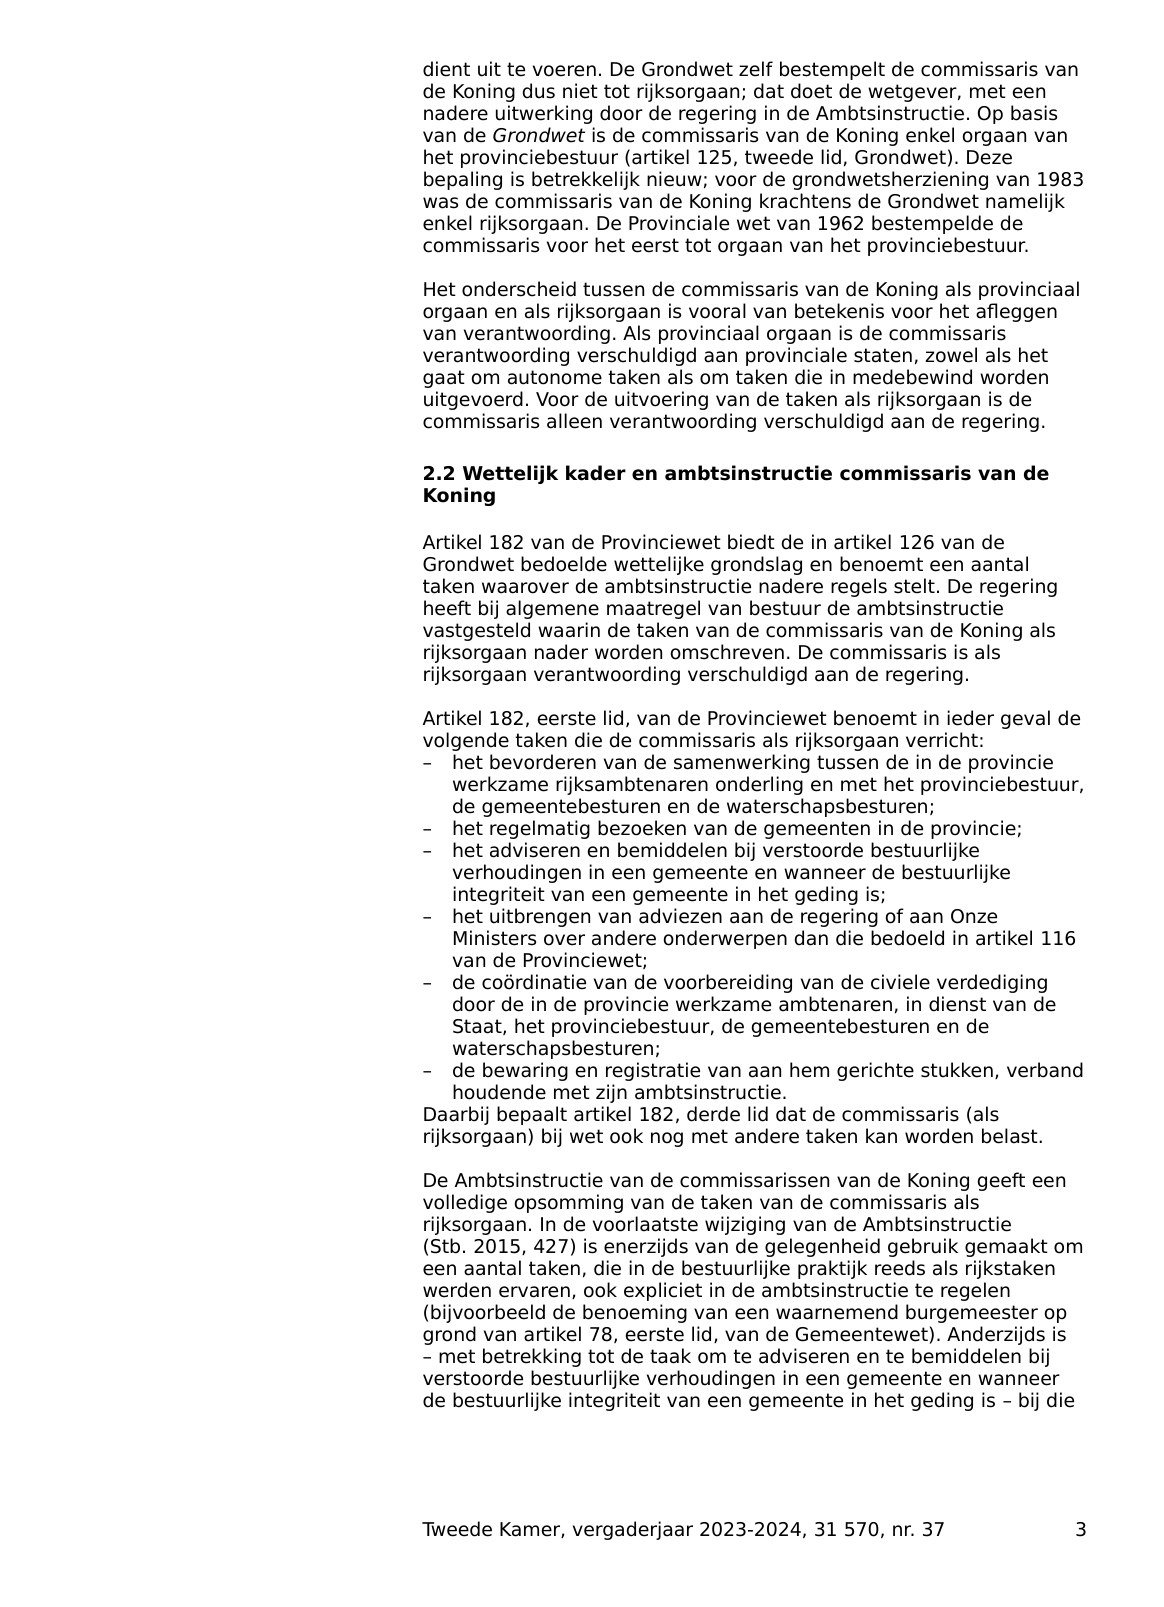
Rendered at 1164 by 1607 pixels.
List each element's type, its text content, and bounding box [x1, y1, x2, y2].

text Artikel 182, eerste lid, van de Provinciewet benoemt in ieder geval de volgende taken die de commissaris als rijksorgaan verricht: [422, 708, 1087, 752]
text Daarbij bepaalt artikel 182, derde lid dat de commissaris (als rijksorgaan) bij wet ook nog met andere taken kan worden belast. [422, 1103, 1087, 1147]
text – het adviseren en bemiddelen bij verstoorde bestuurlijke verhoudingen in een gemeente en wanneer de bestuurlijke integriteit van een gemeente in het geding is; [422, 840, 1087, 906]
text – het regelmatig bezoeken van de gemeenten in de provincie; [422, 818, 1087, 840]
text dient uit te voeren. De Grondwet zelf bestempelt de commissaris van de Koning dus niet tot rijksorgaan; dat doet de wetgever, met een nadere uitwerking door de regering in de Ambtsinstructie. Op basis van de Grondwet is de commissaris van de Koning enkel orgaan van het provinciebestuur (artikel 125, tweede lid, Grondwet). Deze bepaling is betrekkelijk nieuw; voor de grondwetsherziening van 1983 was de commissaris van de Koning krachtens de Grondwet namelijk enkel rijksorgaan. De Provinciale wet van 1962 bestempelde de commissaris voor het eerst tot orgaan van het provinciebestuur. [422, 59, 1087, 257]
text – het bevorderen van de samenwerking tussen de in de provincie werkzame rijksambtenaren onderling en met het provinciebestuur, de gemeentebesturen en de waterschapsbesturen; [422, 752, 1087, 818]
subtitle 2.2 Wettelijk kader en ambtsinstructie commissaris van de Koning [422, 463, 1087, 507]
text De Ambtsinstructie van de commissarissen van de Koning geeft een volledige opsomming van de taken van de commissaris als rijksorgaan. In de voorlaatste wijziging van de Ambtsinstructie (Stb. 2015, 427) is enerzijds van de gelegenheid gebruik gemaakt om een aantal taken, die in de bestuurlijke praktijk reeds als rijkstaken werden ervaren, ook expliciet in de ambtsinstructie te regelen (bijvoorbeeld de benoeming van een waarnemend burgemeester op grond van artikel 78, eerste lid, van de Gemeentewet). Anderzijds is – met betrekking tot de taak om te adviseren en te bemiddelen bij verstoorde bestuurlijke verhoudingen in een gemeente en wanneer de bestuurlijke integriteit van een gemeente in het geding is – bij die [422, 1170, 1087, 1411]
text – het uitbrengen van adviezen aan de regering of aan Onze Ministers over andere onderwerpen dan die bedoeld in artikel 116 van de Provinciewet; [422, 906, 1087, 972]
text – de bewaring en registratie van aan hem gerichte stukken, verband houdende met zijn ambtsinstructie. [422, 1059, 1087, 1103]
text Artikel 182 van de Provinciewet biedt de in artikel 126 van de Grondwet bedoelde wettelijke grondslag en benoemt een aantal taken waarover de ambtsinstructie nadere regels stelt. De regering heeft bij algemene maatregel van bestuur de ambtsinstructie vastgesteld waarin de taken van de commissaris van de Koning als rijksorgaan nader worden omschreven. De commissaris is als rijksorgaan verantwoording verschuldigd aan de regering. [422, 532, 1087, 686]
text Het onderscheid tussen de commissaris van de Koning als provinciaal orgaan en als rijksorgaan is vooral van betekenis voor het afleggen van verantwoording. Als provinciaal orgaan is de commissaris verantwoording verschuldigd aan provinciale staten, zowel als het gaat om autonome taken als om taken die in medebewind worden uitgevoerd. Voor de uitvoering van de taken als rijksorgaan is de commissaris alleen verantwoording verschuldigd aan de regering. [422, 279, 1087, 433]
text – de coördinatie van de voorbereiding van de civiele verdediging door de in de provincie werkzame ambtenaren, in dienst van de Staat, het provinciebestuur, de gemeentebesturen en de waterschapsbesturen; [422, 972, 1087, 1059]
